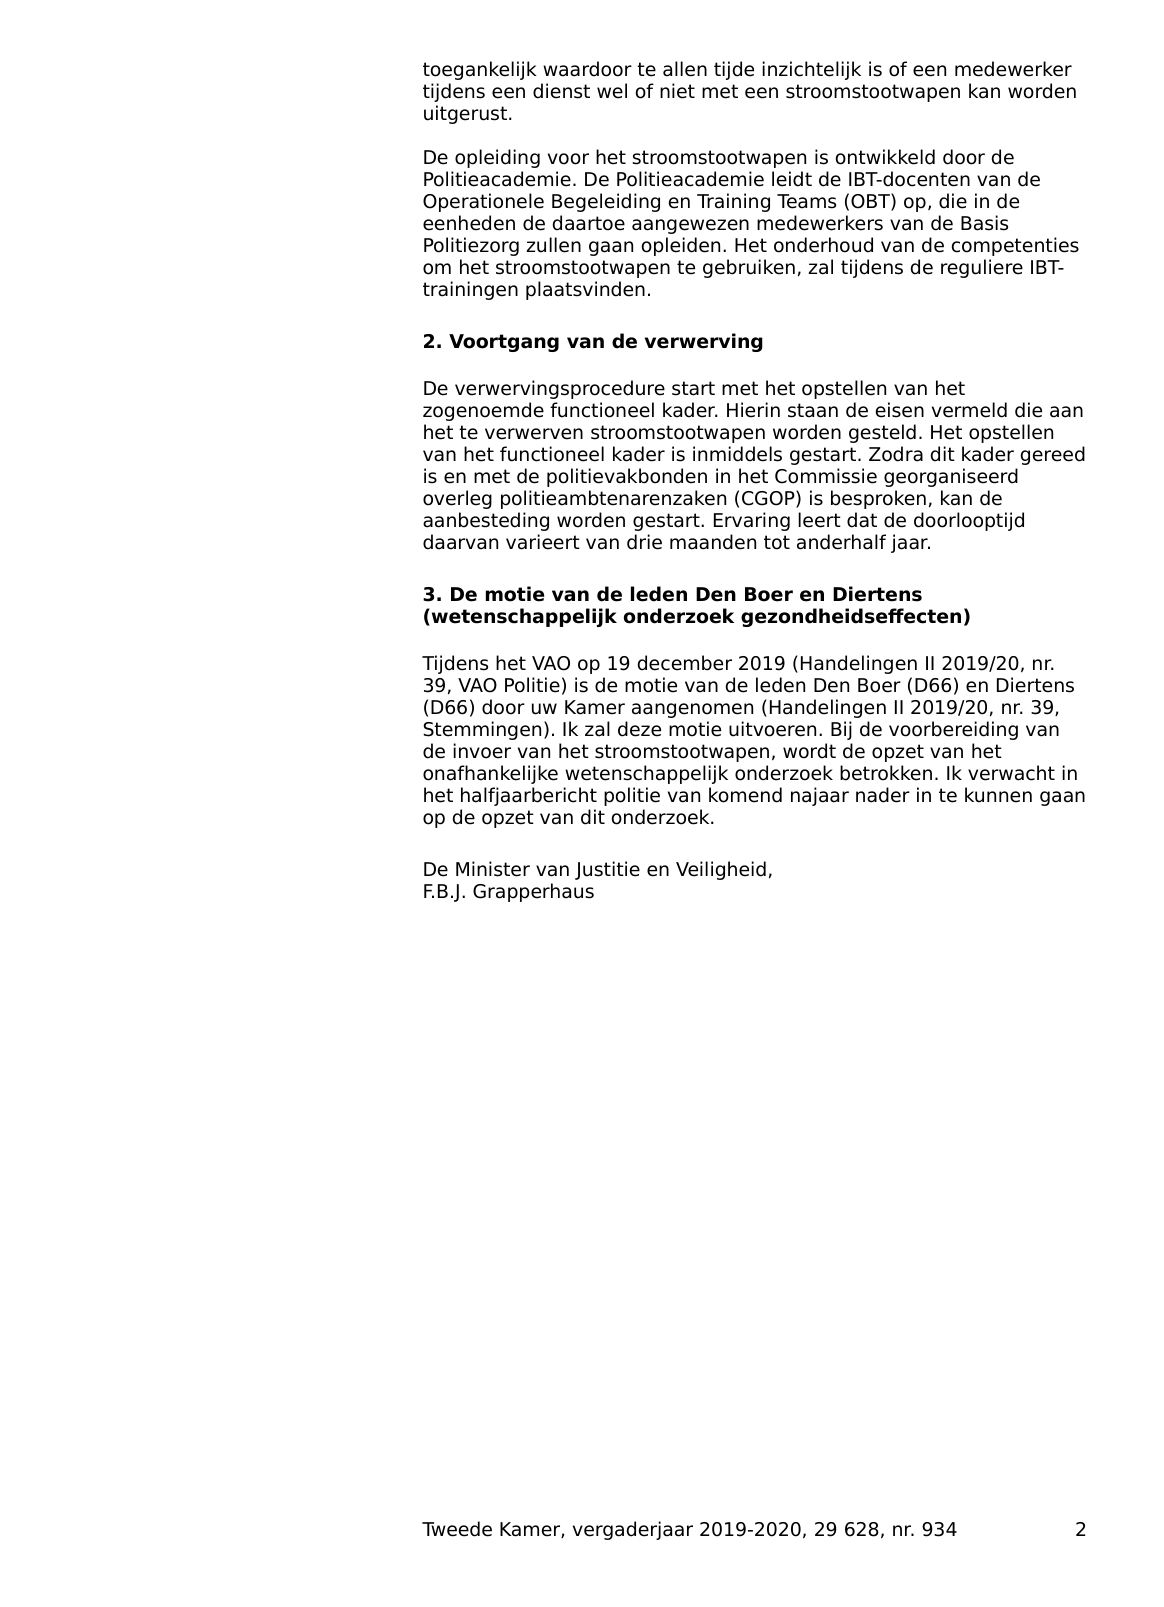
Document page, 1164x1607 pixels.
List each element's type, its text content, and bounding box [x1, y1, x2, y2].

subtitle 3. De motie van de leden Den Boer en Diertens (wetenschappelijk onderzoek gezondheidseffecten) [422, 584, 1087, 628]
text De opleiding voor het stroomstootwapen is ontwikkeld door de Politieacademie. De Politieacademie leidt de IBT-docenten van de Operationele Begeleiding en Training Teams (OBT) op, die in de eenheden de daartoe aangewezen medewerkers van de Basis Politiezorg zullen gaan opleiden. Het onderhoud van de competenties om het stroomstootwapen te gebruiken, zal tijdens de reguliere IBT-trainingen plaatsvinden. [422, 147, 1087, 301]
subtitle 2. Voortgang van de verwerving [422, 331, 1087, 353]
text Tijdens het VAO op 19 december 2019 (Handelingen II 2019/20, nr. 39, VAO Politie) is de motie van de leden Den Boer (D66) en Diertens (D66) door uw Kamer aangenomen (Handelingen II 2019/20, nr. 39, Stemmingen). Ik zal deze motie uitvoeren. Bij de voorbereiding van de invoer van het stroomstootwapen, wordt de opzet van het onafhankelijke wetenschappelijk onderzoek betrokken. Ik verwacht in het halfjaarbericht politie van komend najaar nader in te kunnen gaan op de opzet van dit onderzoek. [422, 653, 1087, 829]
text De verwervingsprocedure start met het opstellen van het zogenoemde functioneel kader. Hierin staan de eisen vermeld die aan het te verwerven stroomstootwapen worden gesteld. Het opstellen van het functioneel kader is inmiddels gestart. Zodra dit kader gereed is en met de politievakbonden in het Commissie georganiseerd overleg politieambtenarenzaken (CGOP) is besproken, kan de aanbesteding worden gestart. Ervaring leert dat de doorlooptijd daarvan varieert van drie maanden tot anderhalf jaar. [422, 378, 1087, 554]
text De Minister van Justitie en Veiligheid, F.B.J. Grapperhaus [422, 859, 1087, 903]
text toegankelijk waardoor te allen tijde inzichtelijk is of een medewerker tijdens een dienst wel of niet met een stroomstootwapen kan worden uitgerust. [422, 59, 1087, 125]
